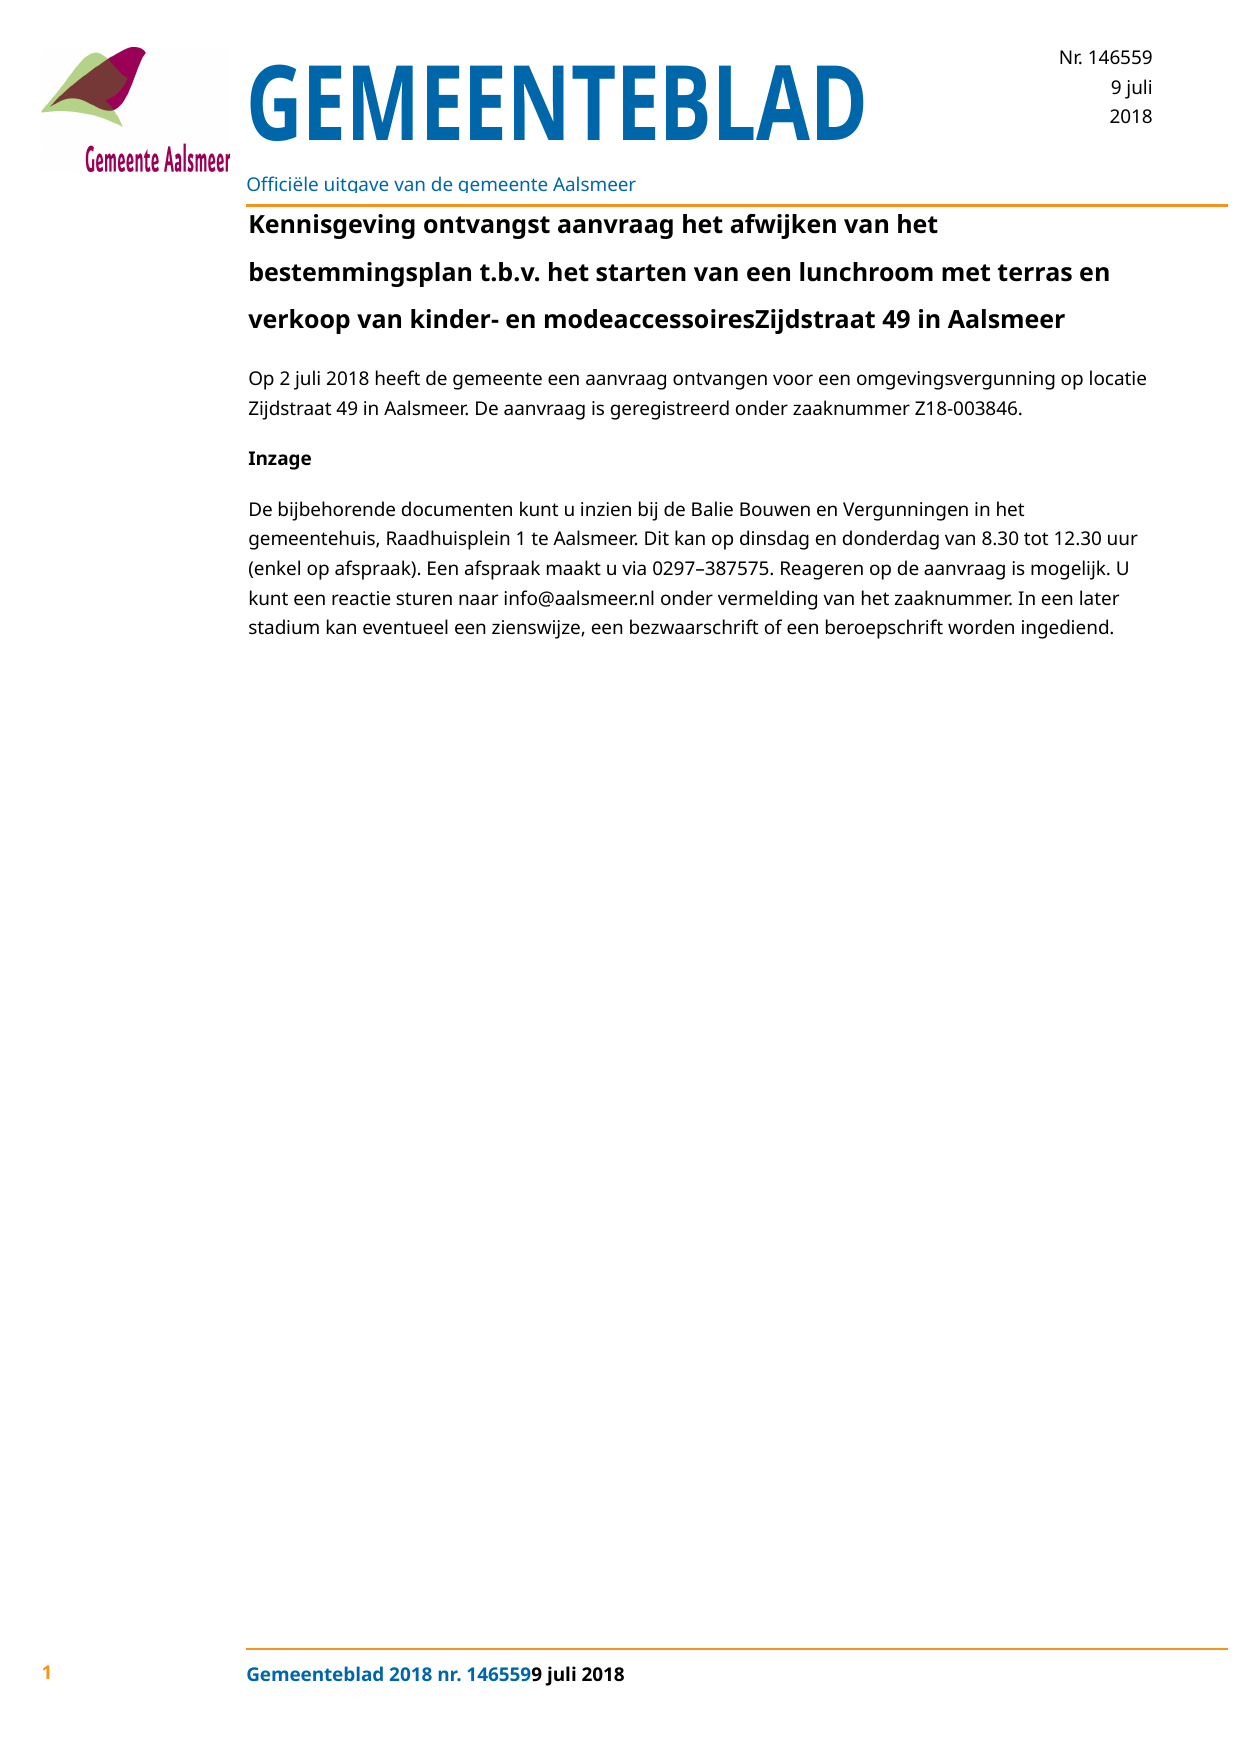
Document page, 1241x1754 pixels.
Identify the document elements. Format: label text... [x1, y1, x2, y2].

text Op 2 juli 2018 heeft de gemeente een aanvraag ontvangen voor een omgevingsvergunning op locatie Zijdstraat 49 in Aalsmeer. De aanvraag is geregistreerd onder zaaknummer Z18-003846. [248, 366, 1152, 421]
picture [41, 47, 231, 172]
text Inzage [248, 446, 1152, 471]
text De bijbehorende documenten kunt u inzien bij de Balie Bouwen en Vergunningen in het gemeentehuis, Raadhuisplein 1 te Aalsmeer. Dit kan op dinsdag en donderdag van 8.30 tot 12.30 uur (enkel op afspraak). Een afspraak maakt u via 0297–387575. Reageren op de aanvraag is mogelijk. U kunt een reactie sturen naar info@aalsmeer.nl onder vermelding van het zaaknummer. In een later stadium kan eventueel een zienswijze, een bezwaarschrift of een beroepschrift worden ingediend. [248, 496, 1152, 640]
text Kennisgeving ontvangst aanvraag het afwijken van het bestemmingsplan t.b.v. het starten van een lunchroom met terras en verkoop van kinder- en modeaccessoiresZijdstraat 49 in Aalsmeer [248, 207, 1152, 336]
